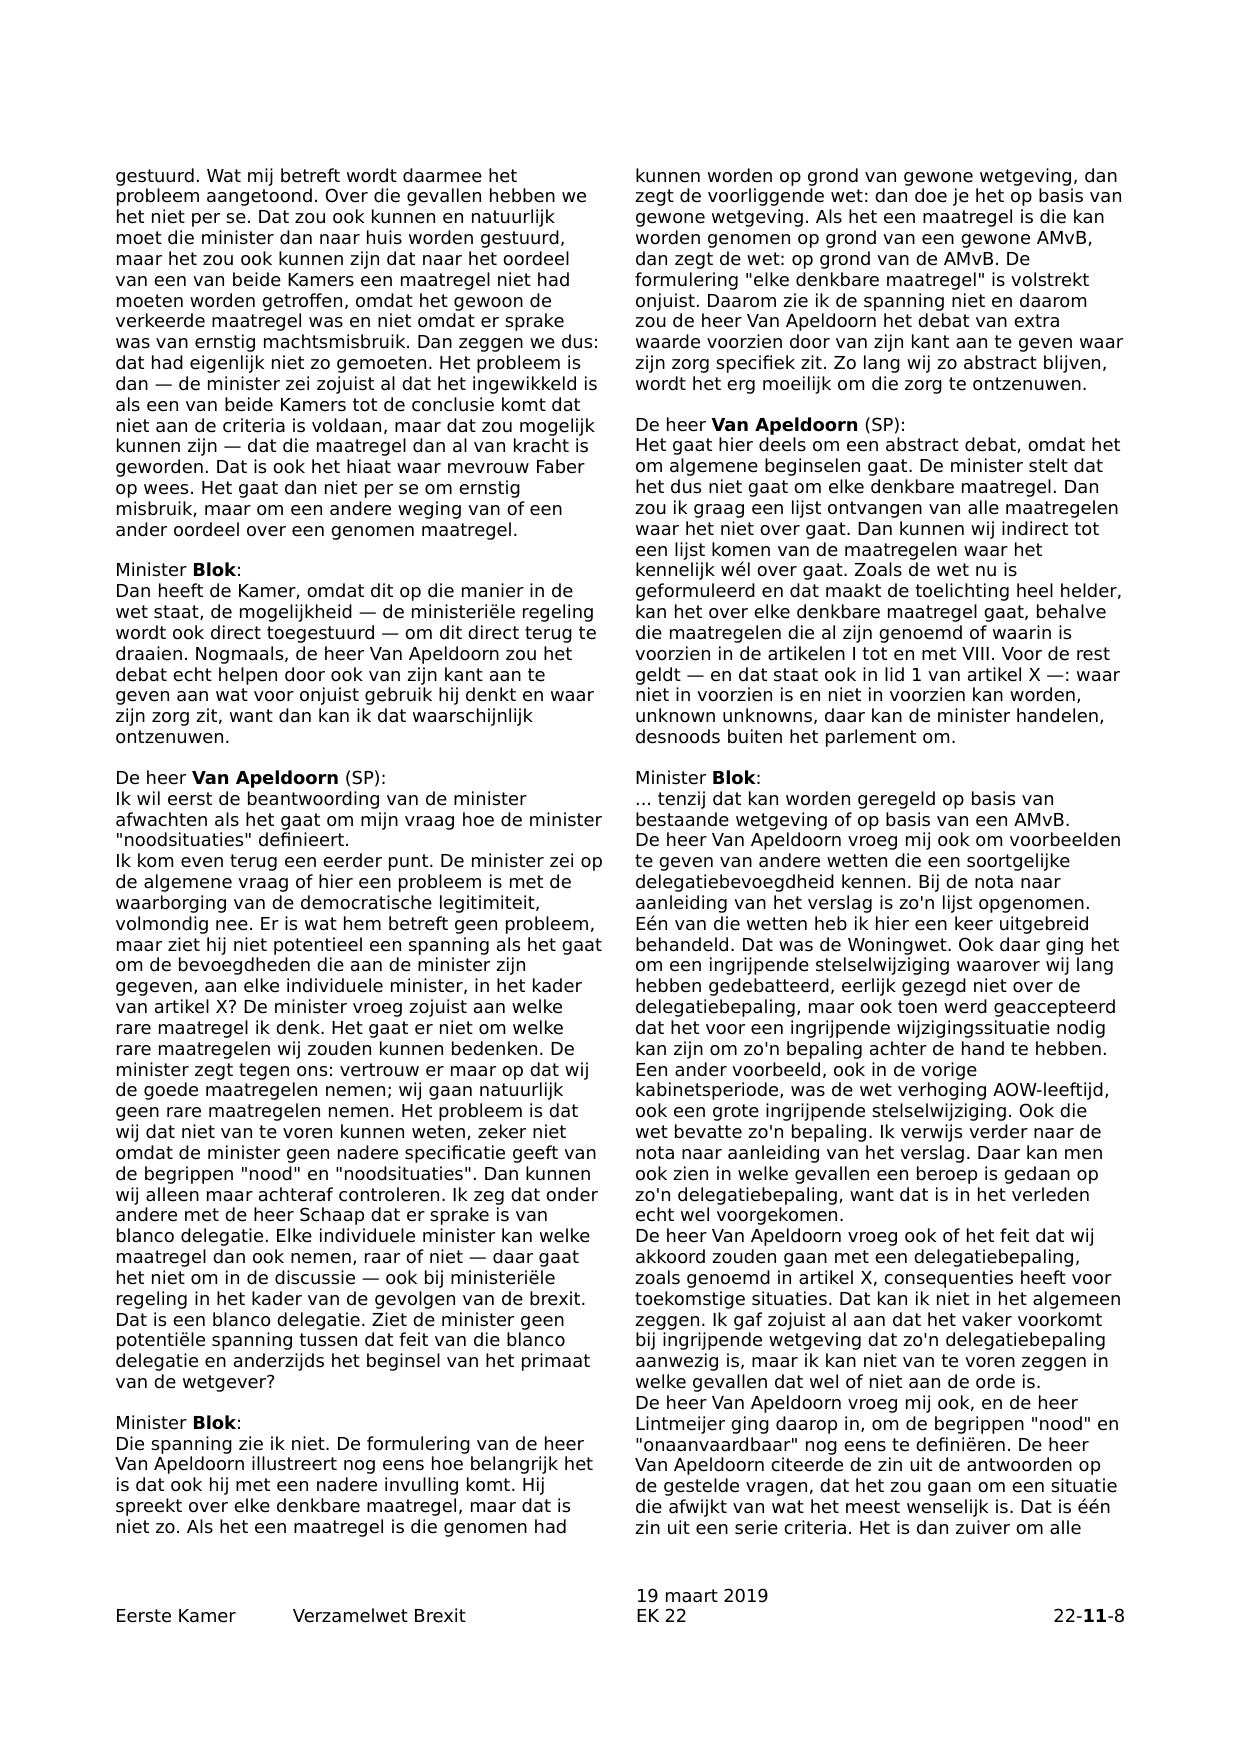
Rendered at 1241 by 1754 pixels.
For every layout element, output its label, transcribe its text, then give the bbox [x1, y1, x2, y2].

text ... tenzij dat kan worden geregeld op basis van bestaande wetgeving of op basis van een AMvB. [635, 788, 1125, 830]
text Dan heeft de Kamer, omdat dit op die manier in de wet staat, de mogelijkheid — de ministeriële regeling wordt ook direct toegestuurd — om dit direct terug te draaien. Nogmaals, de heer Van Apeldoorn zou het debat echt helpen door ook van zijn kant aan te geven aan wat voor onjuist gebruik hij denkt en waar zijn zorg zit, want dan kan ik dat waarschijnlijk ontzenuwen. [115, 581, 605, 748]
text De heer Van Apeldoorn vroeg mij ook, en de heer Lintmeijer ging daarop in, om de begrippen "nood" en "onaanvaardbaar" nog eens te definiëren. De heer Van Apeldoorn citeerde de zin uit de antwoorden op de gestelde vragen, dat het zou gaan om een situatie die afwijkt van wat het meest wenselijk is. Dat is één zin uit een serie criteria. Het is dan zuiver om alle [635, 1393, 1125, 1538]
text Ik wil eerst de beantwoording van de minister afwachten als het gaat om mijn vraag hoe de minister "noodsituaties" definieert. [115, 788, 605, 851]
text De heer Van Apeldoorn (SP): [635, 414, 1125, 435]
text Ik kom even terug een eerder punt. De minister zei op de algemene vraag of hier een probleem is met de waarborging van de democratische legitimiteit, volmondig nee. Er is wat hem betreft geen probleem, maar ziet hij niet potentieel een spanning als het gaat om de bevoegdheden die aan de minister zijn gegeven, aan elke individuele minister, in het kader van artikel X? De minister vroeg zojuist aan welke rare maatregel ik denk. Het gaat er niet om welke rare maatregelen wij zouden kunnen bedenken. De minister zegt tegen ons: vertrouw er maar op dat wij de goede maatregelen nemen; wij gaan natuurlijk geen rare maatregelen nemen. Het probleem is dat wij dat niet van te voren kunnen weten, zeker niet omdat de minister geen nadere specificatie geeft van de begrippen "nood" en "noodsituaties". Dan kunnen wij alleen maar achteraf controleren. Ik zeg dat onder andere met de heer Schaap dat er sprake is van blanco delegatie. Elke individuele minister kan welke maatregel dan ook nemen, raar of niet — daar gaat het niet om in de discussie — ook bij ministeriële regeling in het kader van de gevolgen van de brexit. Dat is een blanco delegatie. Ziet de minister geen potentiële spanning tussen dat feit van die blanco delegatie en anderzijds het beginsel van het primaat van de wetgever? [115, 851, 605, 1393]
text gestuurd. Wat mij betreft wordt daarmee het probleem aangetoond. Over die gevallen hebben we het niet per se. Dat zou ook kunnen en natuurlijk moet die minister dan naar huis worden gestuurd, maar het zou ook kunnen zijn dat naar het oordeel van een van beide Kamers een maatregel niet had moeten worden getroffen, omdat het gewoon de verkeerde maatregel was en niet omdat er sprake was van ernstig machtsmisbruik. Dan zeggen we dus: dat had eigenlijk niet zo gemoeten. Het probleem is dan — de minister zei zojuist al dat het ingewikkeld is als een van beide Kamers tot de conclusie komt dat niet aan de criteria is voldaan, maar dat zou mogelijk kunnen zijn — dat die maatregel dan al van kracht is geworden. Dat is ook het hiaat waar mevrouw Faber op wees. Het gaat dan niet per se om ernstig misbruik, maar om een andere weging van of een ander oordeel over een genomen maatregel. [115, 165, 605, 540]
text Het gaat hier deels om een abstract debat, omdat het om algemene beginselen gaat. De minister stelt dat het dus niet gaat om elke denkbare maatregel. Dan zou ik graag een lijst ontvangen van alle maatregelen waar het niet over gaat. Dan kunnen wij indirect tot een lijst komen van de maatregelen waar het kennelijk wél over gaat. Zoals de wet nu is geformuleerd en dat maakt de toelichting heel helder, kan het over elke denkbare maatregel gaat, behalve die maatregelen die al zijn genoemd of waarin is voorzien in de artikelen I tot en met VIII. Voor de rest geldt — en dat staat ook in lid 1 van artikel X —: waar niet in voorzien is en niet in voorzien kan worden, unknown unknowns, daar kan de minister handelen, desnoods buiten het parlement om. [635, 435, 1125, 748]
text kunnen worden op grond van gewone wetgeving, dan zegt de voorliggende wet: dan doe je het op basis van gewone wetgeving. Als het een maatregel is die kan worden genomen op grond van een gewone AMvB, dan zegt de wet: op grond van de AMvB. De formulering "elke denkbare maatregel" is volstrekt onjuist. Daarom zie ik de spanning niet en daarom zou de heer Van Apeldoorn het debat van extra waarde voorzien door van zijn kant aan te geven waar zijn zorg specifiek zit. Zo lang wij zo abstract blijven, wordt het erg moeilijk om die zorg te ontzenuwen. [635, 165, 1125, 394]
text De heer Van Apeldoorn (SP): [115, 768, 605, 788]
text Minister Blok: [115, 1413, 605, 1433]
text Minister Blok: [115, 560, 605, 581]
text De heer Van Apeldoorn vroeg mij ook om voorbeelden te geven van andere wetten die een soortgelijke delegatiebevoegdheid kennen. Bij de nota naar aanleiding van het verslag is zo'n lijst opgenomen. Eén van die wetten heb ik hier een keer uitgebreid behandeld. Dat was de Woningwet. Ook daar ging het om een ingrijpende stelselwijziging waarover wij lang hebben gedebatteerd, eerlijk gezegd niet over de delegatiebepaling, maar ook toen werd geaccepteerd dat het voor een ingrijpende wijzigingssituatie nodig kan zijn om zo'n bepaling achter de hand te hebben. Een ander voorbeeld, ook in de vorige kabinetsperiode, was de wet verhoging AOW-leeftijd, ook een grote ingrijpende stelselwijziging. Ook die wet bevatte zo'n bepaling. Ik verwijs verder naar de nota naar aanleiding van het verslag. Daar kan men ook zien in welke gevallen een beroep is gedaan op zo'n delegatiebepaling, want dat is in het verleden echt wel voorgekomen. [635, 830, 1125, 1226]
text De heer Van Apeldoorn vroeg ook of het feit dat wij akkoord zouden gaan met een delegatiebepaling, zoals genoemd in artikel X, consequenties heeft voor toekomstige situaties. Dat kan ik niet in het algemeen zeggen. Ik gaf zojuist al aan dat het vaker voorkomt bij ingrijpende wetgeving dat zo'n delegatiebepaling aanwezig is, maar ik kan niet van te voren zeggen in welke gevallen dat wel of niet aan de orde is. [635, 1226, 1125, 1393]
text Die spanning zie ik niet. De formulering van de heer Van Apeldoorn illustreert nog eens hoe belangrijk het is dat ook hij met een nadere invulling komt. Hij spreekt over elke denkbare maatregel, maar dat is niet zo. Als het een maatregel is die genomen had [115, 1433, 605, 1537]
text Minister Blok: [635, 768, 1125, 788]
